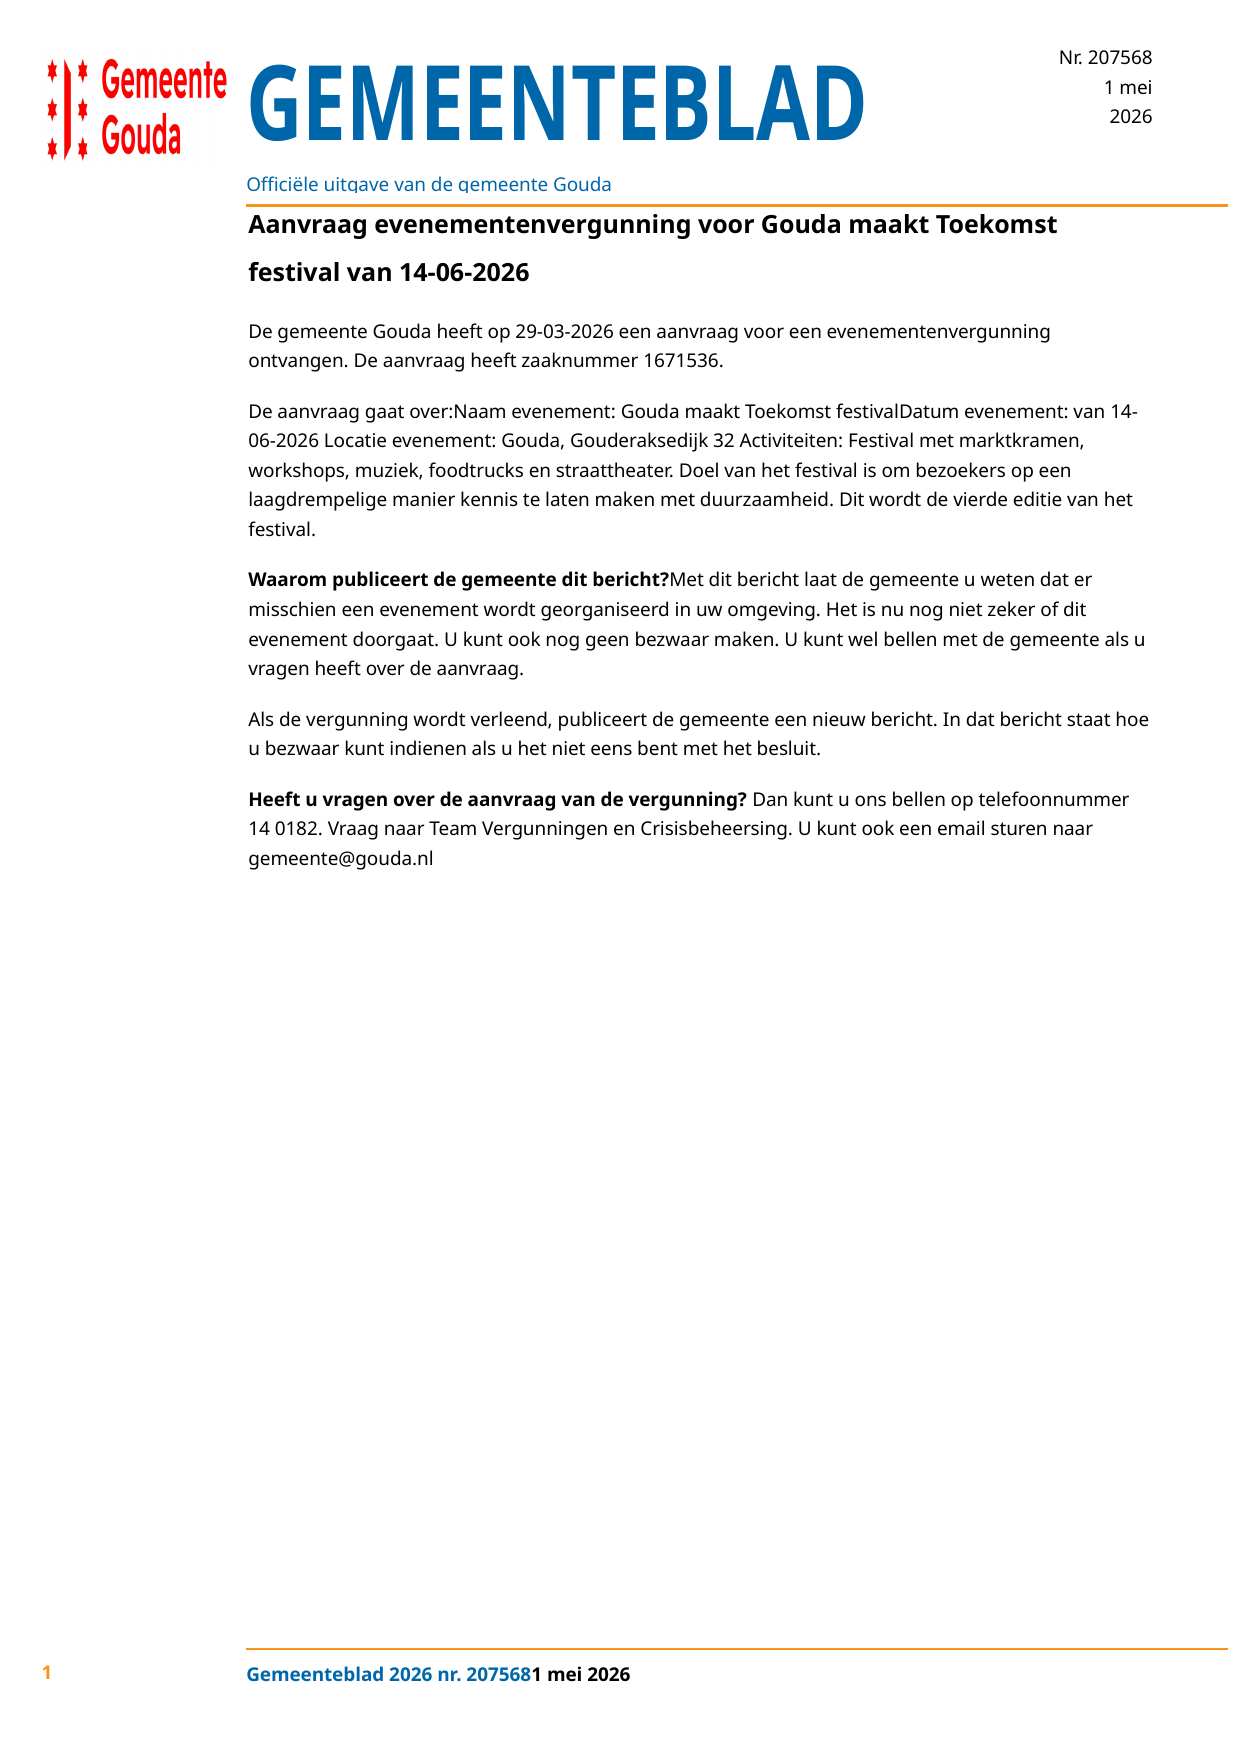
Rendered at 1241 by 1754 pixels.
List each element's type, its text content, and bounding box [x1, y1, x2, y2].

text Heeft u vragen over de aanvraag van de vergunning? Dan kunt u ons bellen op telefoonnummer 14 0182. Vraag naar Team Vergunningen en Crisisbeheersing. U kunt ook een email sturen naar gemeente@gouda.nl [248, 786, 1152, 871]
text De aanvraag gaat over:Naam evenement: Gouda maakt Toekomst festivalDatum evenement: van 14-06-2026 Locatie evenement: Gouda, Gouderaksedijk 32 Activiteiten: Festival met marktkramen, workshops, muziek, foodtrucks en straattheater. Doel van het festival is om bezoekers op een laagdrempelige manier kennis te laten maken met duurzaamheid. Dit wordt de vierde editie van het festival. [248, 398, 1152, 542]
text Als de vergunning wordt verleend, publiceert de gemeente een nieuw bericht. In dat bericht staat hoe u bezwaar kunt indienen als u het niet eens bent met het besluit. [248, 706, 1152, 761]
text De gemeente Gouda heeft op 29-03-2026 een aanvraag voor een evenementenvergunning ontvangen. De aanvraag heeft zaaknummer 1671536. [248, 318, 1152, 373]
text Waarom publiceert de gemeente dit bericht?Met dit bericht laat de gemeente u weten dat er misschien een evenement wordt georganiseerd in uw omgeving. Het is nu nog niet zeker of dit evenement doorgaat. U kunt ook nog geen bezwaar maken. U kunt wel bellen met de gemeente als u vragen heeft over de aanvraag. [248, 567, 1152, 681]
picture [41, 47, 231, 172]
text Aanvraag evenementenvergunning voor Gouda maakt Toekomst festival van 14-06-2026 [248, 207, 1152, 288]
